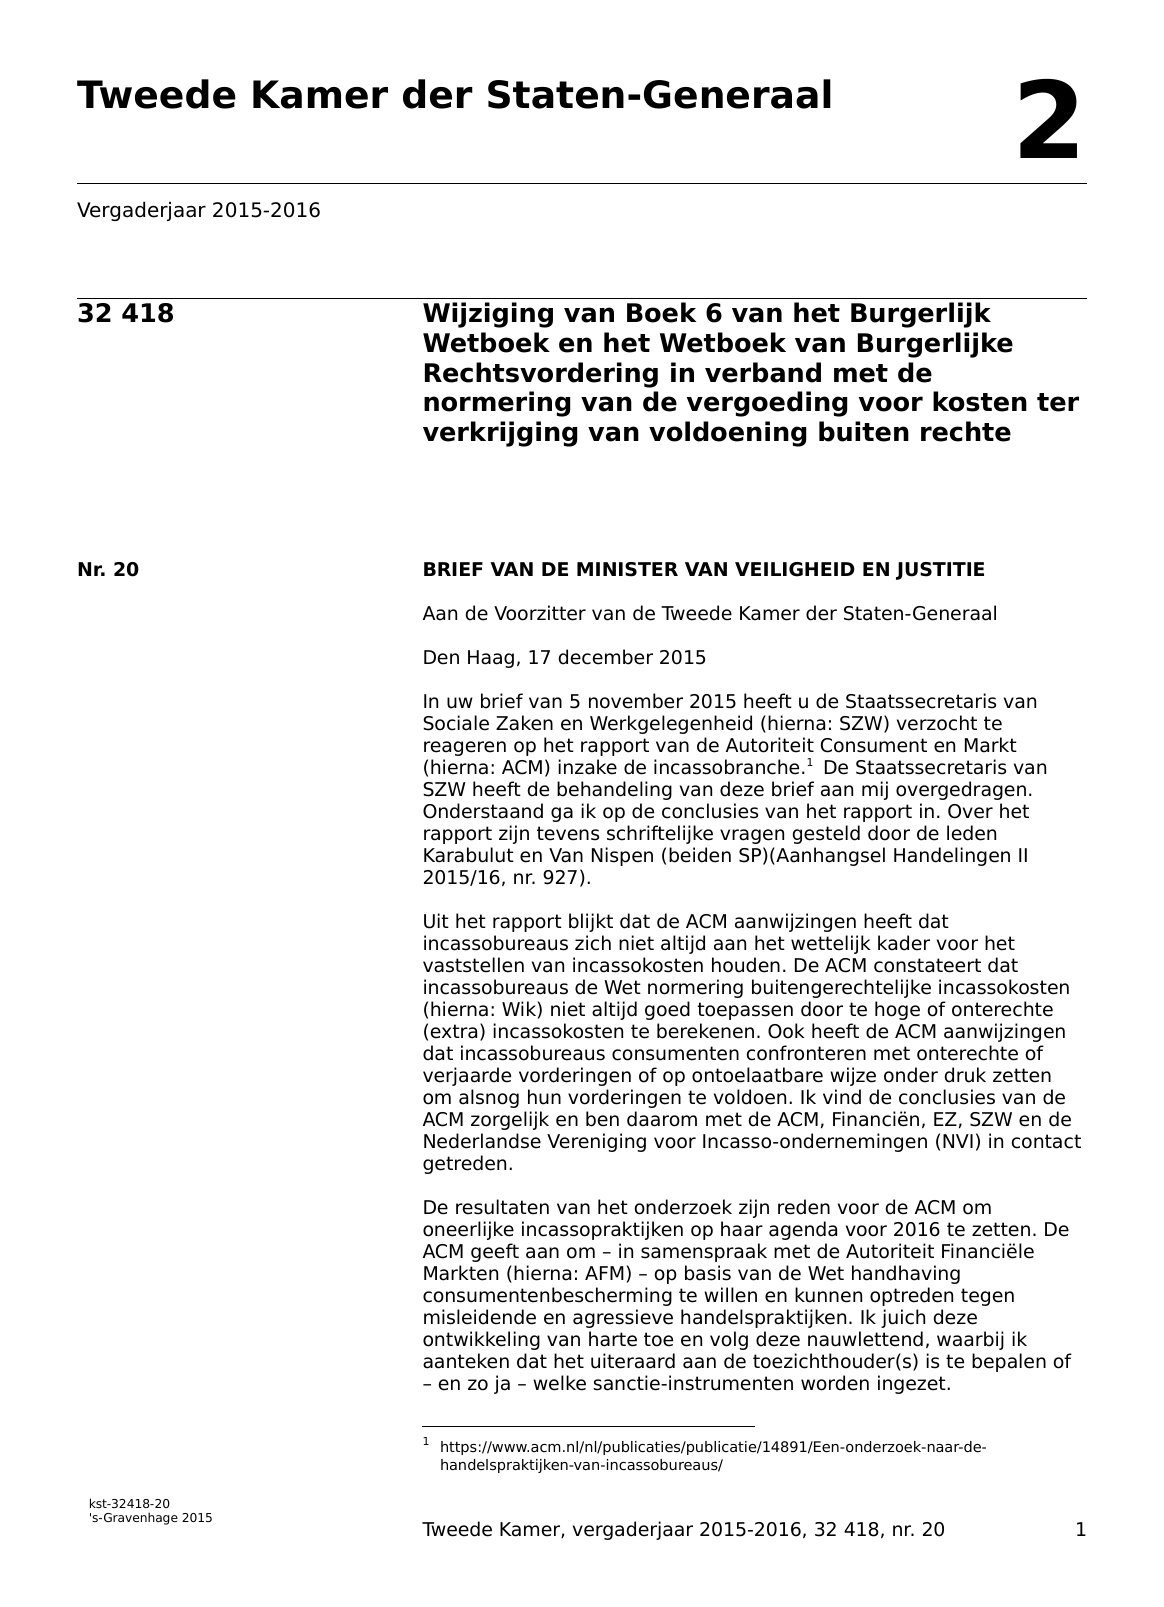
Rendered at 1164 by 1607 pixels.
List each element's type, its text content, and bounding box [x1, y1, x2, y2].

text Den Haag, 17 december 2015 [422, 647, 1087, 669]
table_header Tweede Kamer der Staten-Generaal [77, 59, 886, 183]
table_cell Vergaderjaar 2015-2016 [77, 184, 1087, 298]
subtitle Nr. 20 BRIEF VAN DE MINISTER VAN VEILIGHEID EN JUSTITIE [77, 558, 1087, 580]
text De resultaten van het onderzoek zijn reden voor de ACM om oneerlijke incassopraktijken op haar agenda voor 2016 te zetten. De ACM geeft aan om – in samenspraak met de Autoriteit Financiële Markten (hierna: AFM) – op basis van de Wet handhaving consumentenbescherming te willen en kunnen optreden tegen misleidende en agressieve handelspraktijken. Ik juich deze ontwikkeling van harte toe en volg deze nauwlettend, waarbij ik aanteken dat het uiteraard aan de toezichthouder(s) is te bepalen of – en zo ja – welke sanctie-instrumenten worden ingezet. [422, 1197, 1087, 1395]
text https://www.acm.nl/nl/publicaties/publicatie/14891/Een-onderzoek-naar-de-handelspraktijken-van-incassobureaus/ [422, 1435, 1087, 1474]
subtitle 32 418 Wijziging van Boek 6 van het Burgerlijk Wetboek en het Wetboek van Burgerlijke Rechtsvordering in verband met de normering van de vergoeding voor kosten ter verkrijging van voldoening buiten rechte [77, 299, 1087, 447]
text kst-32418-20 [88, 1497, 323, 1511]
text 's-Gravenhage 2015 [88, 1511, 323, 1525]
text Aan de Voorzitter van de Tweede Kamer der Staten-Generaal [422, 603, 1087, 624]
text In uw brief van 5 november 2015 heeft u de Staatssecretaris van Sociale Zaken en Werkgelegenheid (hierna: SZW) verzocht te reageren op het rapport van de Autoriteit Consument en Markt (hierna: ACM) inzake de incassobranche. De Staatssecretaris van SZW heeft de behandeling van deze brief aan mij overgedragen. Onderstaand ga ik op de conclusies van het rapport in. Over het rapport zijn tevens schriftelijke vragen gesteld door de leden Karabulut en Van Nispen (beiden SP)(Aanhangsel Handelingen II 2015/16, nr. 927). [422, 691, 1087, 889]
table_header 2 [886, 59, 1087, 183]
text Uit het rapport blijkt dat de ACM aanwijzingen heeft dat incassobureaus zich niet altijd aan het wettelijk kader voor het vaststellen van incassokosten houden. De ACM constateert dat incassobureaus de Wet normering buitengerechtelijke incassokosten (hierna: Wik) niet altijd goed toepassen door te hoge of onterechte (extra) incassokosten te berekenen. Ook heeft de ACM aanwijzingen dat incassobureaus consumenten confronteren met onterechte of verjaarde vorderingen of op ontoelaatbare wijze onder druk zetten om alsnog hun vorderingen te voldoen. Ik vind de conclusies van de ACM zorgelijk en ben daarom met de ACM, Financiën, EZ, SZW en de Nederlandse Vereniging voor Incasso-ondernemingen (NVI) in contact getreden. [422, 911, 1087, 1175]
